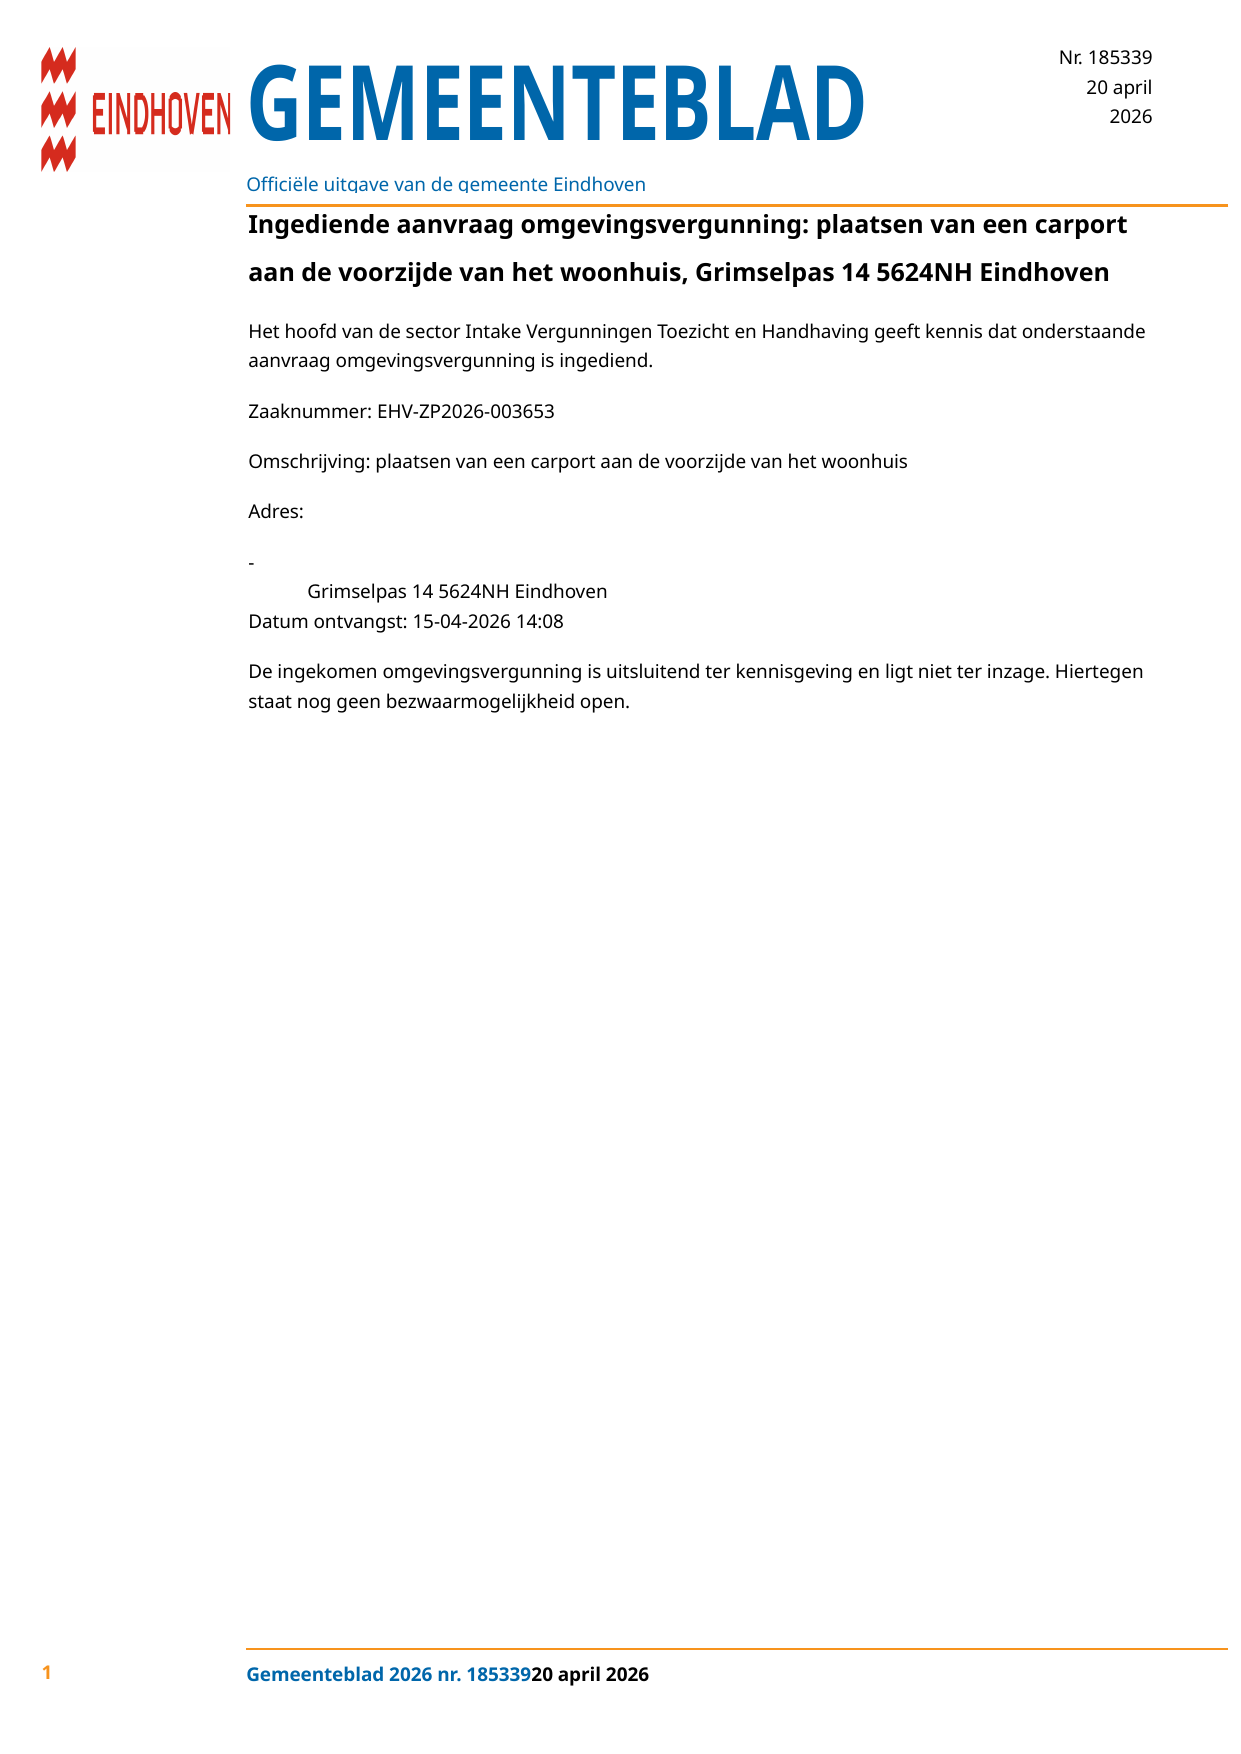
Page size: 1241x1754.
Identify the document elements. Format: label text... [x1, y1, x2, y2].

text Omschrijving: plaatsen van een carport aan de voorzijde van het woonhuis [248, 448, 1152, 474]
text De ingekomen omgevingsvergunning is uitsluitend ter kennisgeving en ligt niet ter inzage. Hiertegen staat nog geen bezwaarmogelijkheid open. [248, 659, 1152, 714]
text Zaaknummer: EHV-ZP2026-003653 [248, 398, 1152, 424]
text Het hoofd van de sector Intake Vergunningen Toezicht en Handhaving geeft kennis dat onderstaande aanvraag omgevingsvergunning is ingediend. [248, 318, 1152, 373]
picture [41, 47, 231, 172]
text Ingediende aanvraag omgevingsvergunning: plaatsen van een carport aan de voorzijde van het woonhuis, Grimselpas 14 5624NH Eindhoven [248, 207, 1152, 288]
text Adres: [248, 499, 1152, 524]
text Datum ontvangst: 15-04-2026 14:08 [248, 608, 1152, 634]
list Grimselpas 14 5624NH Eindhoven [248, 579, 1152, 604]
